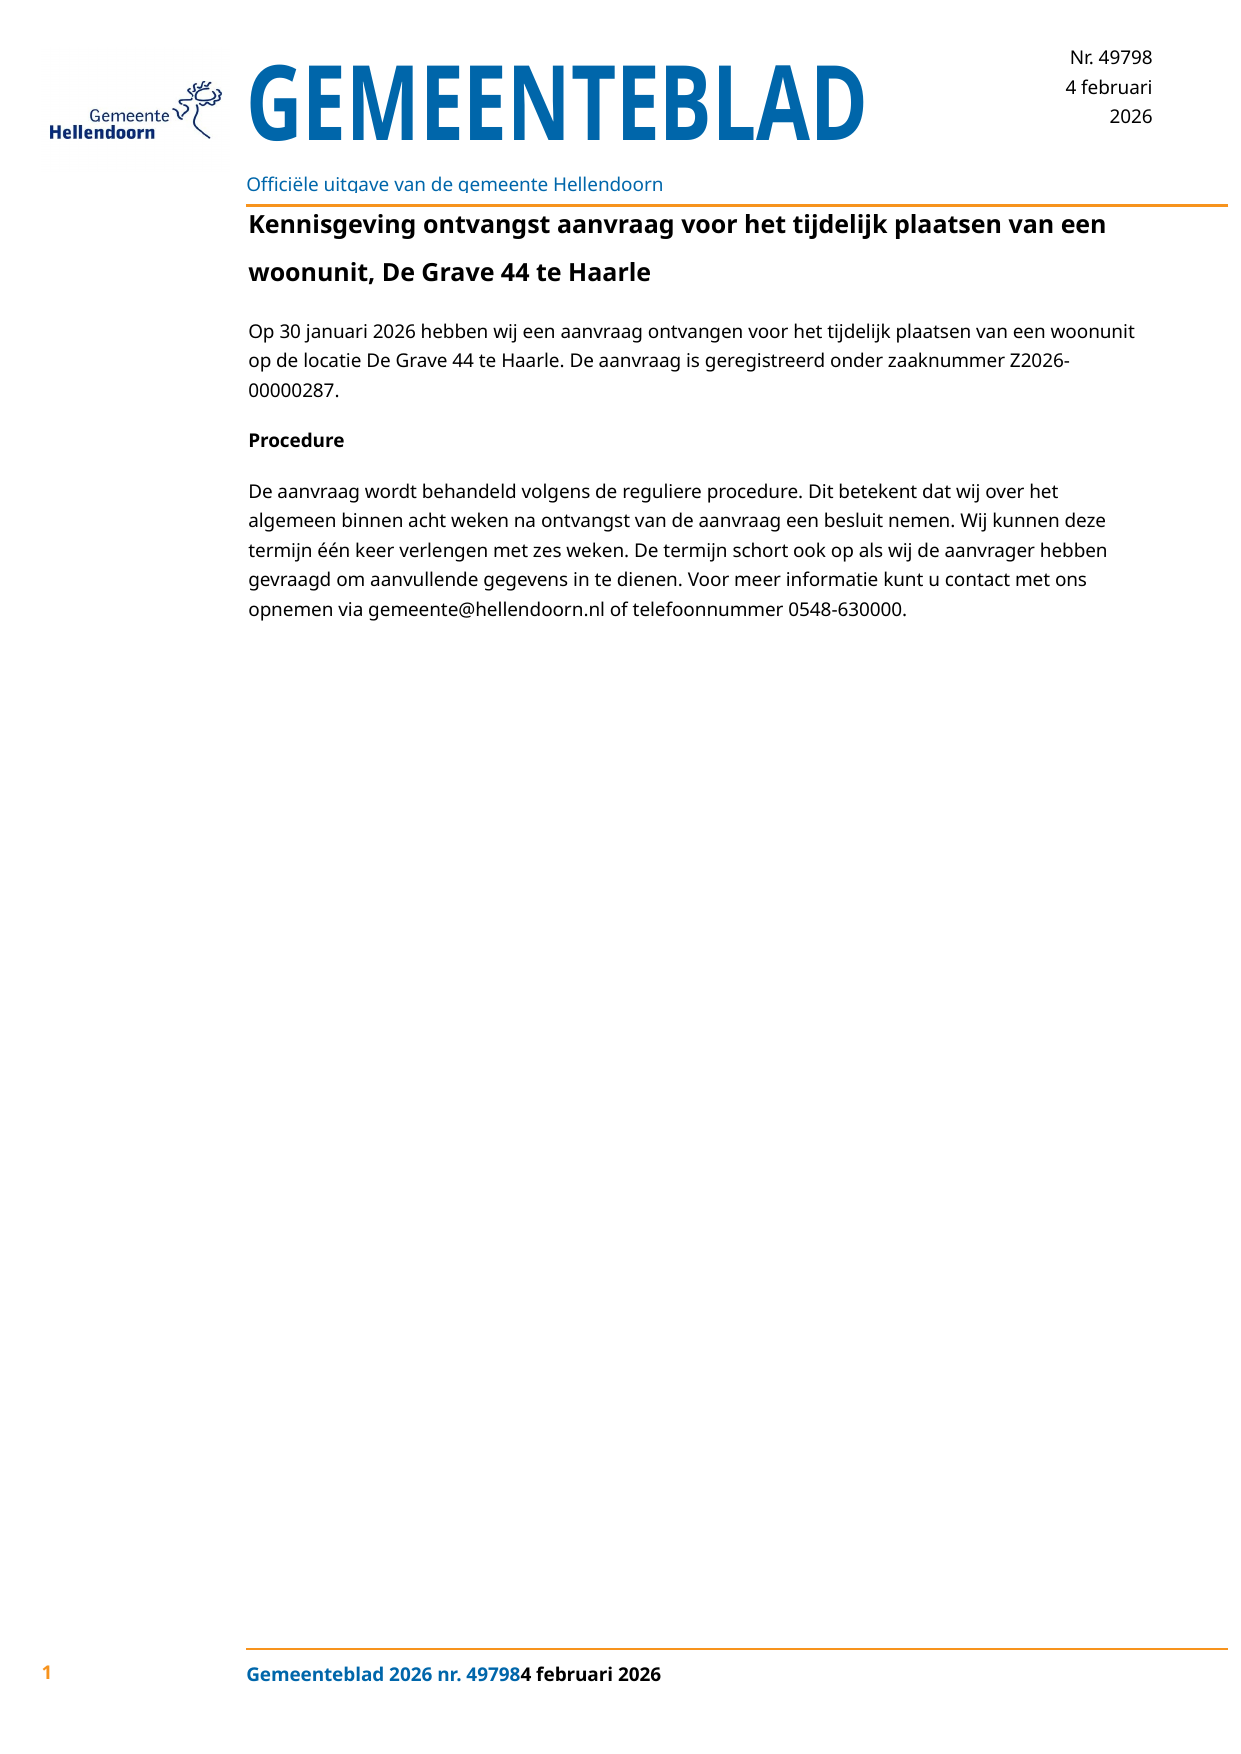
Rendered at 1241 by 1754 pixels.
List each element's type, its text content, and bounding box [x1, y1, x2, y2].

text Kennisgeving ontvangst aanvraag voor het tijdelijk plaatsen van een woonunit, De Grave 44 te Haarle [248, 207, 1152, 288]
text De aanvraag wordt behandeld volgens de reguliere procedure. Dit betekent dat wij over het algemeen binnen acht weken na ontvangst van de aanvraag een besluit nemen. Wij kunnen deze termijn één keer verlengen met zes weken. De termijn schort ook op als wij de aanvrager hebben gevraagd om aanvullende gegevens in te dienen. Voor meer informatie kunt u contact met ons opnemen via gemeente@hellendoorn.nl of telefoonnummer 0548-630000. [248, 478, 1152, 622]
text Procedure [248, 427, 1152, 453]
picture [41, 47, 231, 172]
text Op 30 januari 2026 hebben wij een aanvraag ontvangen voor het tijdelijk plaatsen van een woonunit op de locatie De Grave 44 te Haarle. De aanvraag is geregistreerd onder zaaknummer Z2026-00000287. [248, 318, 1152, 403]
